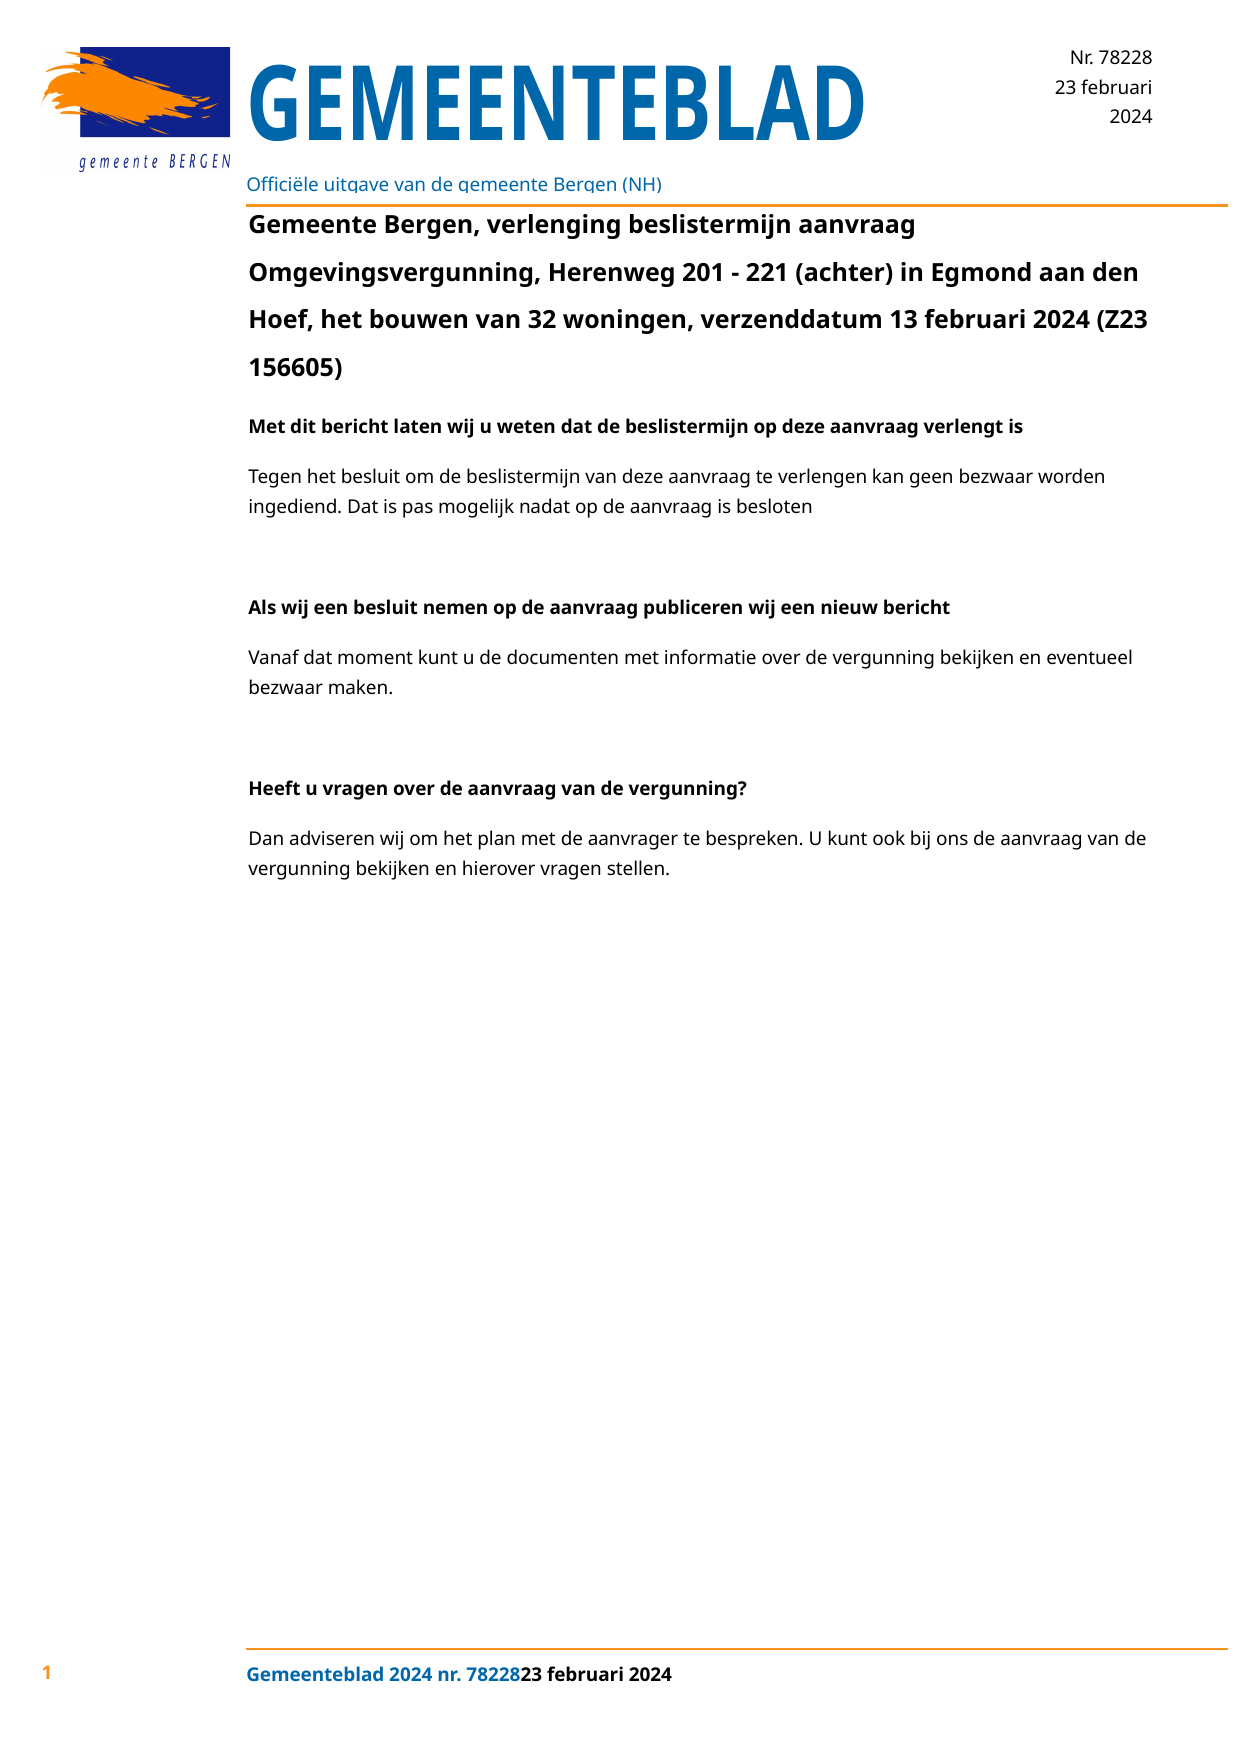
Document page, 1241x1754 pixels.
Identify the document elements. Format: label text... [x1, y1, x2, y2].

picture [41, 47, 231, 172]
text Als wij een besluit nemen op de aanvraag publiceren wij een nieuw bericht [248, 594, 1152, 620]
text Tegen het besluit om de beslistermijn van deze aanvraag te verlengen kan geen bezwaar worden ingediend. Dat is pas mogelijk nadat op de aanvraag is besloten [248, 463, 1152, 519]
text Met dit bericht laten wij u weten dat de beslistermijn op deze aanvraag verlengt is [248, 413, 1152, 439]
text Gemeente Bergen, verlenging beslistermijn aanvraag Omgevingsvergunning, Herenweg 201 - 221 (achter) in Egmond aan den Hoef, het bouwen van 32 woningen, verzenddatum 13 februari 2024 (Z23 156605) [248, 207, 1152, 384]
text Dan adviseren wij om het plan met de aanvrager te bespreken. U kunt ook bij ons de aanvraag van de vergunning bekijken en hierover vragen stellen. [248, 825, 1152, 881]
text Vanaf dat moment kunt u de documenten met informatie over de vergunning bekijken en eventueel bezwaar maken. [248, 644, 1152, 700]
text Heeft u vragen over de aanvraag van de vergunning? [248, 775, 1152, 801]
